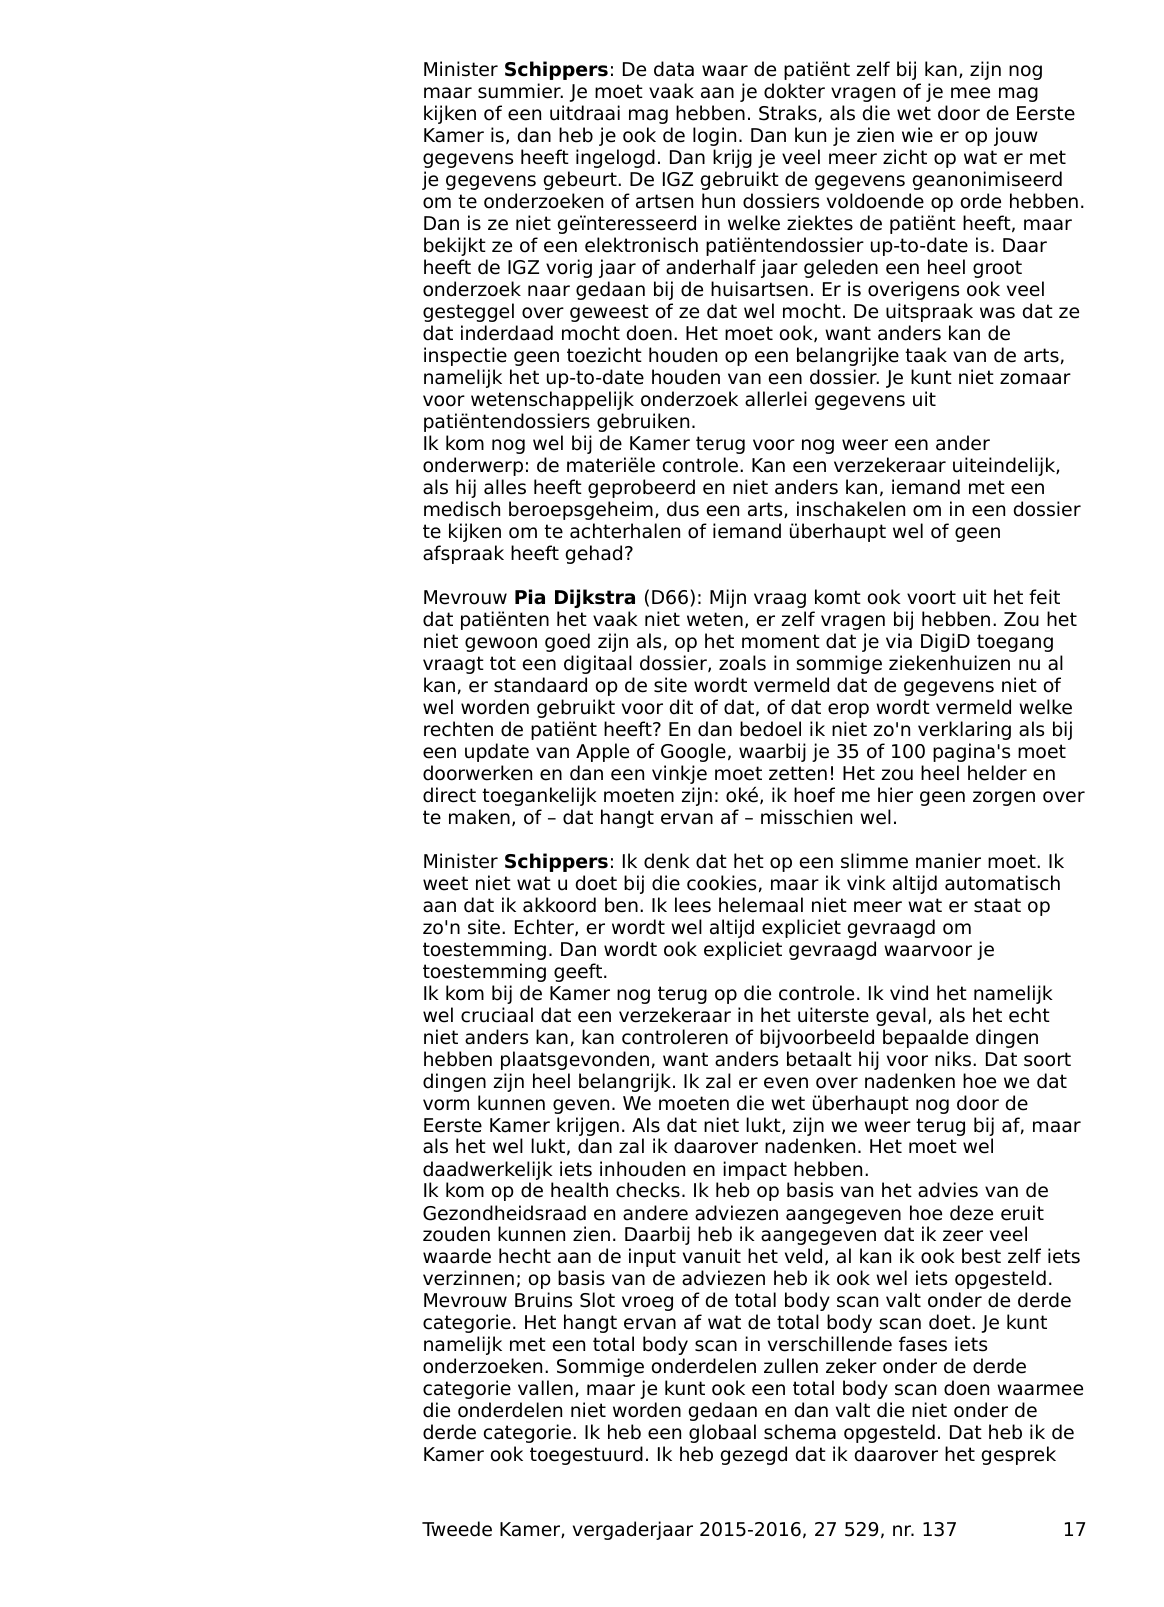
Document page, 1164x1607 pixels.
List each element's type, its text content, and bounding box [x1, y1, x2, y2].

text Ik kom op de health checks. Ik heb op basis van het advies van de Gezondheidsraad en andere adviezen aangegeven hoe deze eruit zouden kunnen zien. Daarbij heb ik aangegeven dat ik zeer veel waarde hecht aan de input vanuit het veld, al kan ik ook best zelf iets verzinnen; op basis van de adviezen heb ik ook wel iets opgesteld. Mevrouw Bruins Slot vroeg of de total body scan valt onder de derde categorie. Het hangt ervan af wat de total body scan doet. Je kunt namelijk met een total body scan in verschillende fases iets onderzoeken. Sommige onderdelen zullen zeker onder de derde categorie vallen, maar je kunt ook een total body scan doen waarmee die onderdelen niet worden gedaan en dan valt die niet onder de derde categorie. Ik heb een globaal schema opgesteld. Dat heb ik de Kamer ook toegestuurd. Ik heb gezegd dat ik daarover het gesprek [422, 1180, 1087, 1466]
text Ik kom bij de Kamer nog terug op die controle. Ik vind het namelijk wel cruciaal dat een verzekeraar in het uiterste geval, als het echt niet anders kan, kan controleren of bijvoorbeeld bepaalde dingen hebben plaatsgevonden, want anders betaalt hij voor niks. Dat soort dingen zijn heel belangrijk. Ik zal er even over nadenken hoe we dat vorm kunnen geven. We moeten die wet überhaupt nog door de Eerste Kamer krijgen. Als dat niet lukt, zijn we weer terug bij af, maar als het wel lukt, dan zal ik daarover nadenken. Het moet wel daadwerkelijk iets inhouden en impact hebben. [422, 983, 1087, 1180]
text Minister Schippers: Ik denk dat het op een slimme manier moet. Ik weet niet wat u doet bij die cookies, maar ik vink altijd automatisch aan dat ik akkoord ben. Ik lees helemaal niet meer wat er staat op zo'n site. Echter, er wordt wel altijd expliciet gevraagd om toestemming. Dan wordt ook expliciet gevraagd waarvoor je toestemming geeft. [422, 851, 1087, 983]
text Ik kom nog wel bij de Kamer terug voor nog weer een ander onderwerp: de materiële controle. Kan een verzekeraar uiteindelijk, als hij alles heeft geprobeerd en niet anders kan, iemand met een medisch beroepsgeheim, dus een arts, inschakelen om in een dossier te kijken om te achterhalen of iemand überhaupt wel of geen afspraak heeft gehad? [422, 433, 1087, 564]
text Minister Schippers: De data waar de patiënt zelf bij kan, zijn nog maar summier. Je moet vaak aan je dokter vragen of je mee mag kijken of een uitdraai mag hebben. Straks, als die wet door de Eerste Kamer is, dan heb je ook de login. Dan kun je zien wie er op jouw gegevens heeft ingelogd. Dan krijg je veel meer zicht op wat er met je gegevens gebeurt. De IGZ gebruikt de gegevens geanonimiseerd om te onderzoeken of artsen hun dossiers voldoende op orde hebben. Dan is ze niet geïnteresseerd in welke ziektes de patiënt heeft, maar bekijkt ze of een elektronisch patiëntendossier up-to-date is. Daar heeft de IGZ vorig jaar of anderhalf jaar geleden een heel groot onderzoek naar gedaan bij de huisartsen. Er is overigens ook veel gesteggel over geweest of ze dat wel mocht. De uitspraak was dat ze dat inderdaad mocht doen. Het moet ook, want anders kan de inspectie geen toezicht houden op een belangrijke taak van de arts, namelijk het up-to-date houden van een dossier. Je kunt niet zomaar voor wetenschappelijk onderzoek allerlei gegevens uit patiëntendossiers gebruiken. [422, 59, 1087, 433]
text Mevrouw Pia Dijkstra (D66): Mijn vraag komt ook voort uit het feit dat patiënten het vaak niet weten, er zelf vragen bij hebben. Zou het niet gewoon goed zijn als, op het moment dat je via DigiD toegang vraagt tot een digitaal dossier, zoals in sommige ziekenhuizen nu al kan, er standaard op de site wordt vermeld dat de gegevens niet of wel worden gebruikt voor dit of dat, of dat erop wordt vermeld welke rechten de patiënt heeft? En dan bedoel ik niet zo'n verklaring als bij een update van Apple of Google, waarbij je 35 of 100 pagina's moet doorwerken en dan een vinkje moet zetten! Het zou heel helder en direct toegankelijk moeten zijn: oké, ik hoef me hier geen zorgen over te maken, of – dat hangt ervan af – misschien wel. [422, 587, 1087, 828]
